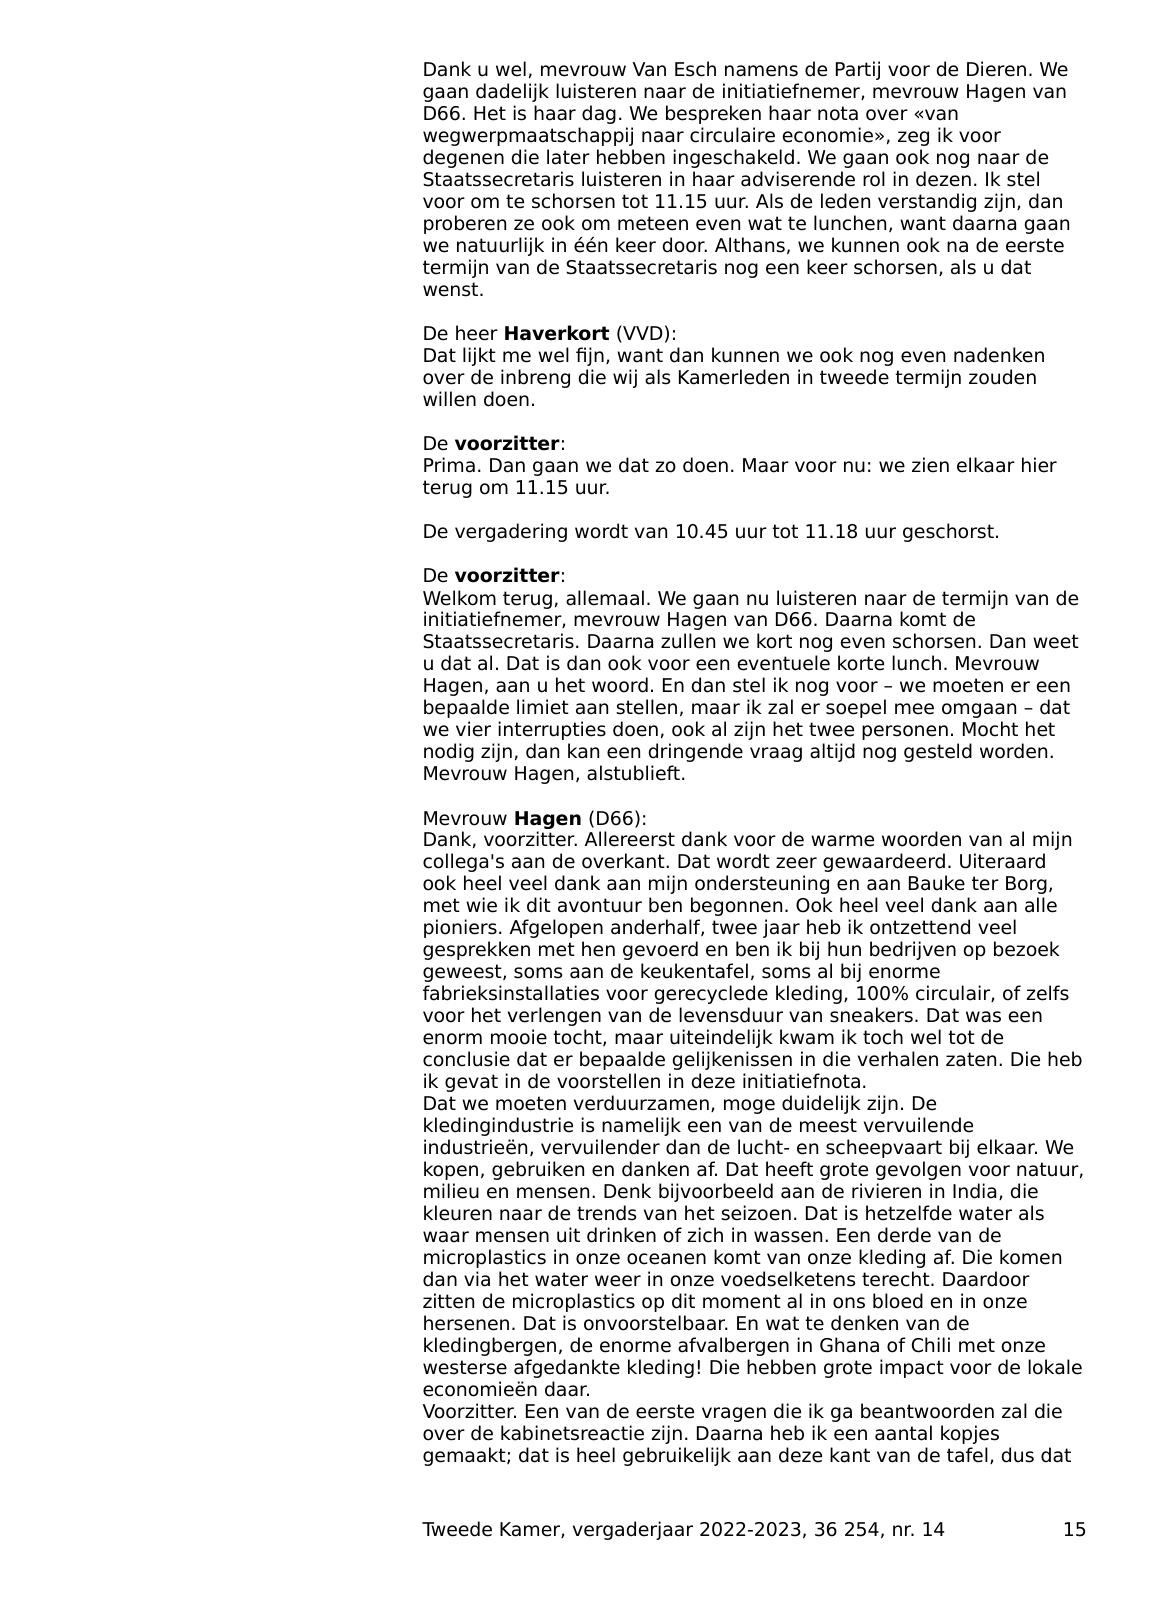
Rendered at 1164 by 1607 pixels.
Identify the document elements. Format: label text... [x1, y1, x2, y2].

text De heer Haverkort (VVD): [422, 323, 1087, 345]
text Voorzitter. Een van de eerste vragen die ik ga beantwoorden zal die over de kabinetsreactie zijn. Daarna heb ik een aantal kopjes gemaakt; dat is heel gebruikelijk aan deze kant van de tafel, dus dat [422, 1401, 1087, 1467]
text Mevrouw Hagen (D66): [422, 807, 1087, 829]
text Dat lijkt me wel fijn, want dan kunnen we ook nog even nadenken over de inbreng die wij als Kamerleden in tweede termijn zouden willen doen. [422, 345, 1087, 411]
text Dank u wel, mevrouw Van Esch namens de Partij voor de Dieren. We gaan dadelijk luisteren naar de initiatiefnemer, mevrouw Hagen van D66. Het is haar dag. We bespreken haar nota over «van wegwerpmaatschappij naar circulaire economie», zeg ik voor degenen die later hebben ingeschakeld. We gaan ook nog naar de Staatssecretaris luisteren in haar adviserende rol in dezen. Ik stel voor om te schorsen tot 11.15 uur. Als de leden verstandig zijn, dan proberen ze ook om meteen even wat te lunchen, want daarna gaan we natuurlijk in één keer door. Althans, we kunnen ook na de eerste termijn van de Staatssecretaris nog een keer schorsen, als u dat wenst. [422, 59, 1087, 301]
text Prima. Dan gaan we dat zo doen. Maar voor nu: we zien elkaar hier terug om 11.15 uur. [422, 455, 1087, 499]
text De vergadering wordt van 10.45 uur tot 11.18 uur geschorst. [422, 521, 1087, 543]
text Dat we moeten verduurzamen, moge duidelijk zijn. De kledingindustrie is namelijk een van de meest vervuilende industrieën, vervuilender dan de lucht- en scheepvaart bij elkaar. We kopen, gebruiken en danken af. Dat heeft grote gevolgen voor natuur, milieu en mensen. Denk bijvoorbeeld aan de rivieren in India, die kleuren naar de trends van het seizoen. Dat is hetzelfde water als waar mensen uit drinken of zich in wassen. Een derde van de microplastics in onze oceanen komt van onze kleding af. Die komen dan via het water weer in onze voedselketens terecht. Daardoor zitten de microplastics op dit moment al in ons bloed en in onze hersenen. Dat is onvoorstelbaar. En wat te denken van de kledingbergen, de enorme afvalbergen in Ghana of Chili met onze westerse afgedankte kleding! Die hebben grote impact voor de lokale economieën daar. [422, 1093, 1087, 1401]
text Welkom terug, allemaal. We gaan nu luisteren naar de termijn van de initiatiefnemer, mevrouw Hagen van D66. Daarna komt de Staatssecretaris. Daarna zullen we kort nog even schorsen. Dan weet u dat al. Dat is dan ook voor een eventuele korte lunch. Mevrouw Hagen, aan u het woord. En dan stel ik nog voor – we moeten er een bepaalde limiet aan stellen, maar ik zal er soepel mee omgaan – dat we vier interrupties doen, ook al zijn het twee personen. Mocht het nodig zijn, dan kan een dringende vraag altijd nog gesteld worden. Mevrouw Hagen, alstublieft. [422, 587, 1087, 785]
text Dank, voorzitter. Allereerst dank voor de warme woorden van al mijn collega's aan de overkant. Dat wordt zeer gewaardeerd. Uiteraard ook heel veel dank aan mijn ondersteuning en aan Bauke ter Borg, met wie ik dit avontuur ben begonnen. Ook heel veel dank aan alle pioniers. Afgelopen anderhalf, twee jaar heb ik ontzettend veel gesprekken met hen gevoerd en ben ik bij hun bedrijven op bezoek geweest, soms aan de keukentafel, soms al bij enorme fabrieksinstallaties voor gerecyclede kleding, 100% circulair, of zelfs voor het verlengen van de levensduur van sneakers. Dat was een enorm mooie tocht, maar uiteindelijk kwam ik toch wel tot de conclusie dat er bepaalde gelijkenissen in die verhalen zaten. Die heb ik gevat in de voorstellen in deze initiatiefnota. [422, 829, 1087, 1093]
text De voorzitter: [422, 433, 1087, 455]
text De voorzitter: [422, 565, 1087, 587]
